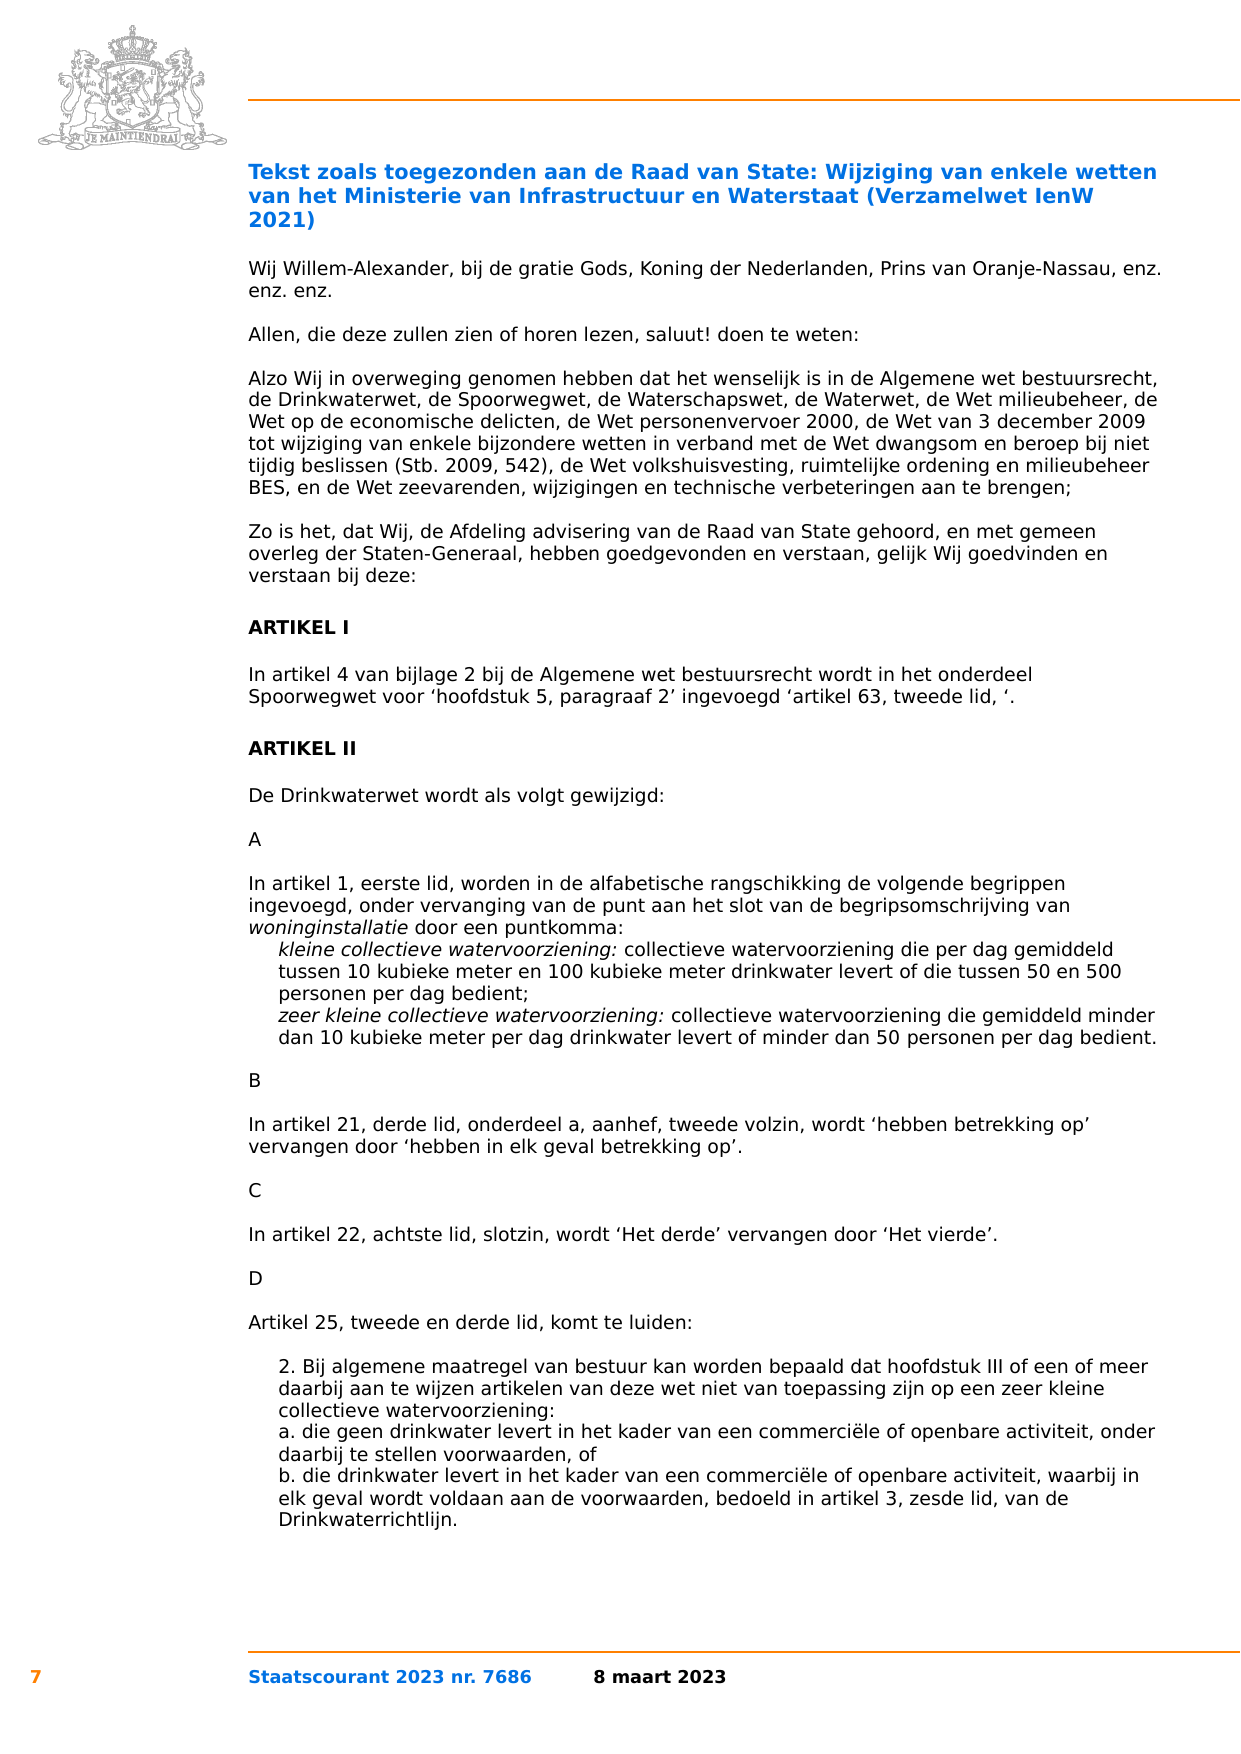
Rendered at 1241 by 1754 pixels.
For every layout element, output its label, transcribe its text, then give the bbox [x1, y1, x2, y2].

text 2. Bij algemene maatregel van bestuur kan worden bepaald dat hoofdstuk III of een of meer daarbij aan te wijzen artikelen van deze wet niet van toepassing zijn op een zeer kleine collectieve watervoorziening: [278, 1356, 1163, 1421]
text In artikel 4 van bijlage 2 bij de Algemene wet bestuursrecht wordt in het onderdeel Spoorwegwet voor ‘hoofdstuk 5, paragraaf 2’ ingevoegd ‘artikel 63, tweede lid, ‘. [248, 664, 1163, 708]
text A [248, 829, 1163, 851]
text B [248, 1070, 1163, 1092]
text Zo is het, dat Wij, de Afdeling advisering van de Raad van State gehoord, en met gemeen overleg der Staten-Generaal, hebben goedgevonden en verstaan, gelijk Wij goedvinden en verstaan bij deze: [248, 521, 1163, 587]
text a. die geen drinkwater levert in het kader van een commerciële of openbare activiteit, onder daarbij te stellen voorwaarden, of [278, 1421, 1163, 1465]
text Artikel 25, tweede en derde lid, komt te luiden: [248, 1312, 1163, 1334]
text Alzo Wij in overweging genomen hebben dat het wenselijk is in de Algemene wet bestuursrecht, de Drinkwaterwet, de Spoorwegwet, de Waterschapswet, de Waterwet, de Wet milieubeheer, de Wet op de economische delicten, de Wet personenvervoer 2000, de Wet van 3 december 2009 tot wijziging van enkele bijzondere wetten in verband met de Wet dwangsom en beroep bij niet tijdig beslissen (Stb. 2009, 542), de Wet volkshuisvesting, ruimtelijke ordening en milieubeheer BES, en de Wet zeevarenden, wijzigingen en technische verbeteringen aan te brengen; [248, 367, 1163, 499]
text zeer kleine collectieve watervoorziening: collectieve watervoorziening die gemiddeld minder dan 10 kubieke meter per dag drinkwater levert of minder dan 50 personen per dag bedient. [278, 1004, 1163, 1048]
text Wij Willem-Alexander, bij de gratie Gods, Koning der Nederlanden, Prins van Oranje-Nassau, enz. enz. enz. [248, 258, 1163, 302]
subtitle ARTIKEL I [248, 617, 1163, 639]
text In artikel 21, derde lid, onderdeel a, aanhef, tweede volzin, wordt ‘hebben betrekking op’ vervangen door ‘hebben in elk geval betrekking op’. [248, 1114, 1163, 1158]
text b. die drinkwater levert in het kader van een commerciële of openbare activiteit, waarbij in elk geval wordt voldaan aan de voorwaarden, bedoeld in artikel 3, zesde lid, van de Drinkwaterrichtlijn. [278, 1465, 1163, 1531]
subtitle Tekst zoals toegezonden aan de Raad van State: Wijziging van enkele wetten van het Ministerie van Infrastructuur en Waterstaat (Verzamelwet IenW 2021) [248, 160, 1163, 233]
text C [248, 1180, 1163, 1202]
text De Drinkwaterwet wordt als volgt gewijzigd: [248, 785, 1163, 807]
subtitle ARTIKEL II [248, 738, 1163, 760]
text D [248, 1268, 1163, 1290]
text kleine collectieve watervoorziening: collectieve watervoorziening die per dag gemiddeld tussen 10 kubieke meter en 100 kubieke meter drinkwater levert of die tussen 50 en 500 personen per dag bedient; [278, 939, 1163, 1004]
text Allen, die deze zullen zien of horen lezen, saluut! doen te weten: [248, 323, 1163, 346]
picture [38, 25, 227, 150]
text In artikel 22, achtste lid, slotzin, wordt ‘Het derde’ vervangen door ‘Het vierde’. [248, 1224, 1163, 1246]
text In artikel 1, eerste lid, worden in de alfabetische rangschikking de volgende begrippen ingevoegd, onder vervanging van de punt aan het slot van de begripsomschrijving van woninginstallatie door een puntkomma: [248, 873, 1163, 939]
